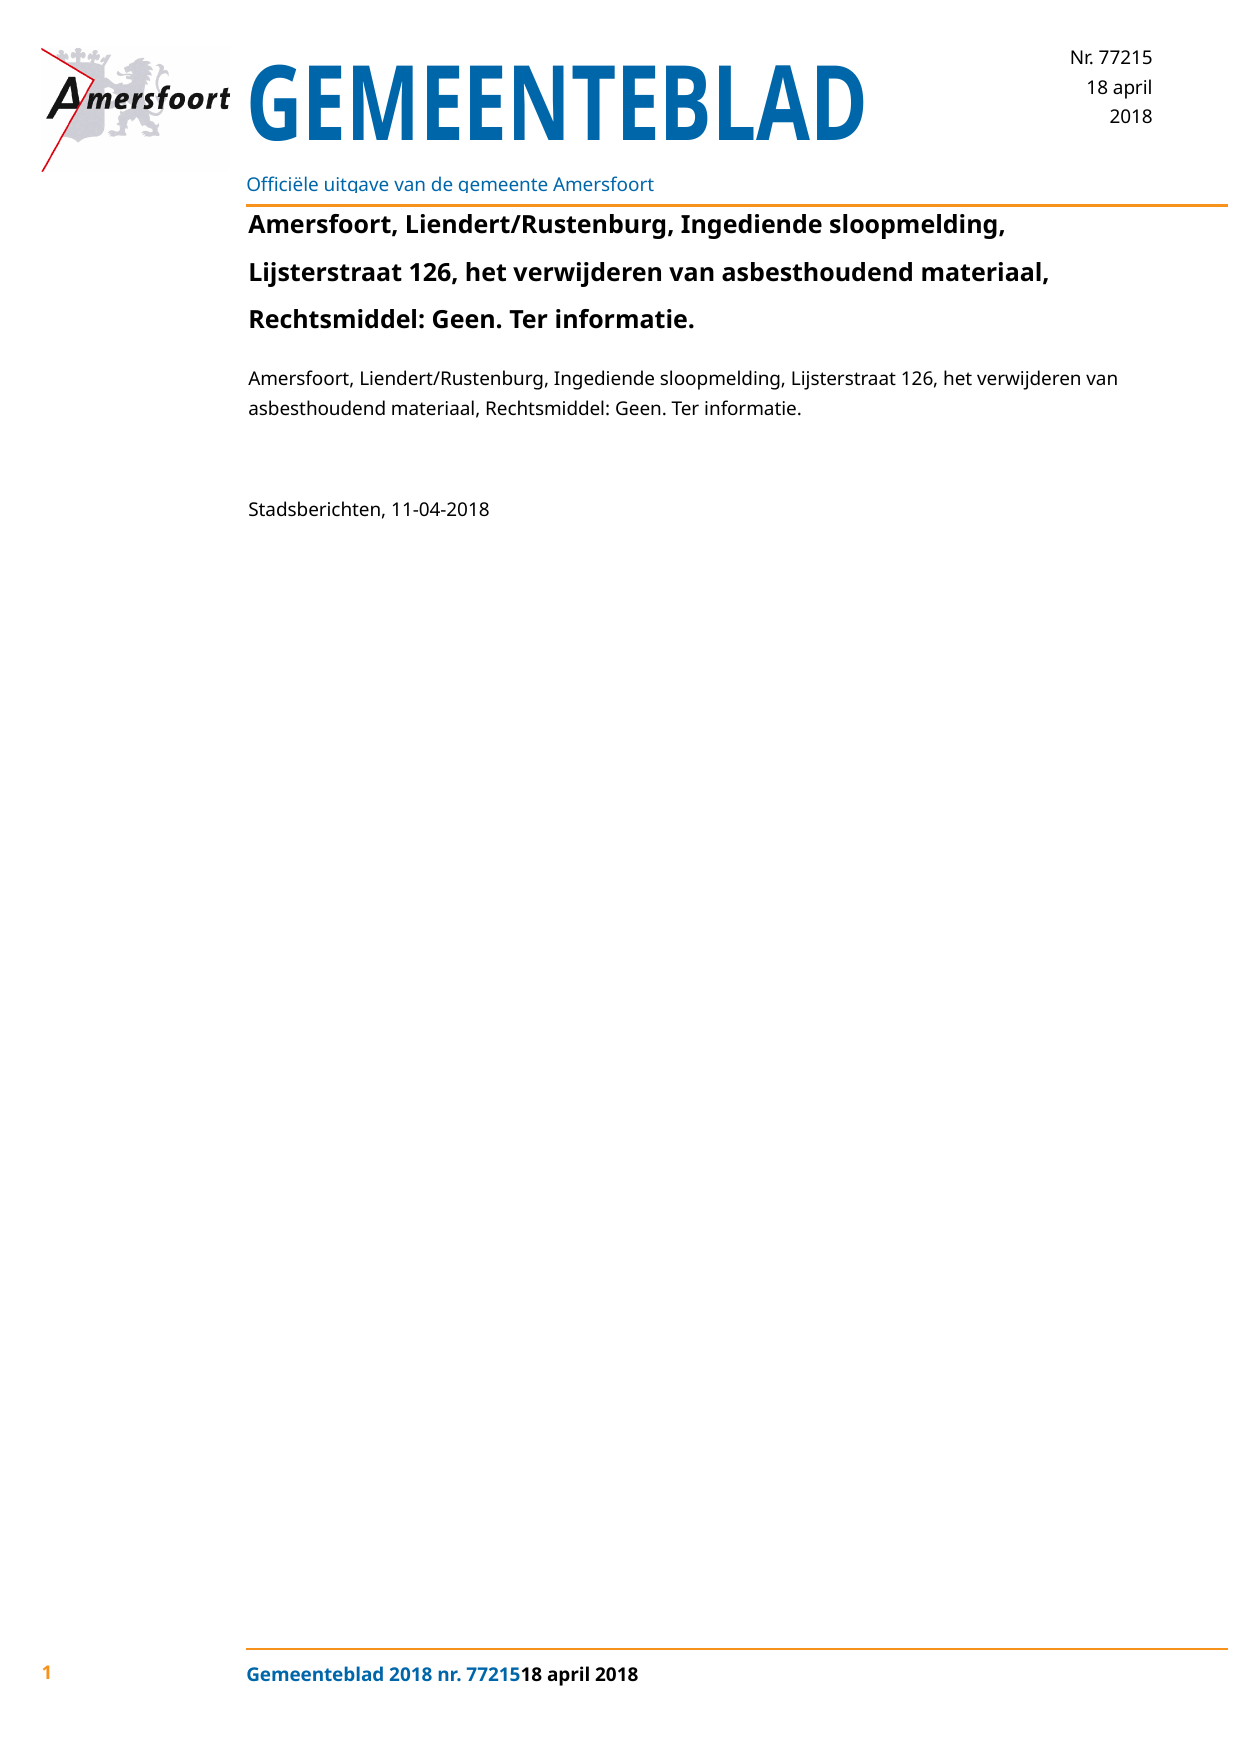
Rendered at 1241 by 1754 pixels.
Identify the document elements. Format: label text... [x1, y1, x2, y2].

picture [41, 47, 231, 172]
text Amersfoort, Liendert/Rustenburg, Ingediende sloopmelding, Lijsterstraat 126, het verwijderen van asbesthoudend materiaal, Rechtsmiddel: Geen. Ter informatie. [248, 366, 1152, 421]
text Amersfoort, Liendert/Rustenburg, Ingediende sloopmelding, Lijsterstraat 126, het verwijderen van asbesthoudend materiaal, Rechtsmiddel: Geen. Ter informatie. [248, 207, 1152, 336]
text Stadsberichten, 11-04-2018 [248, 496, 1152, 522]
